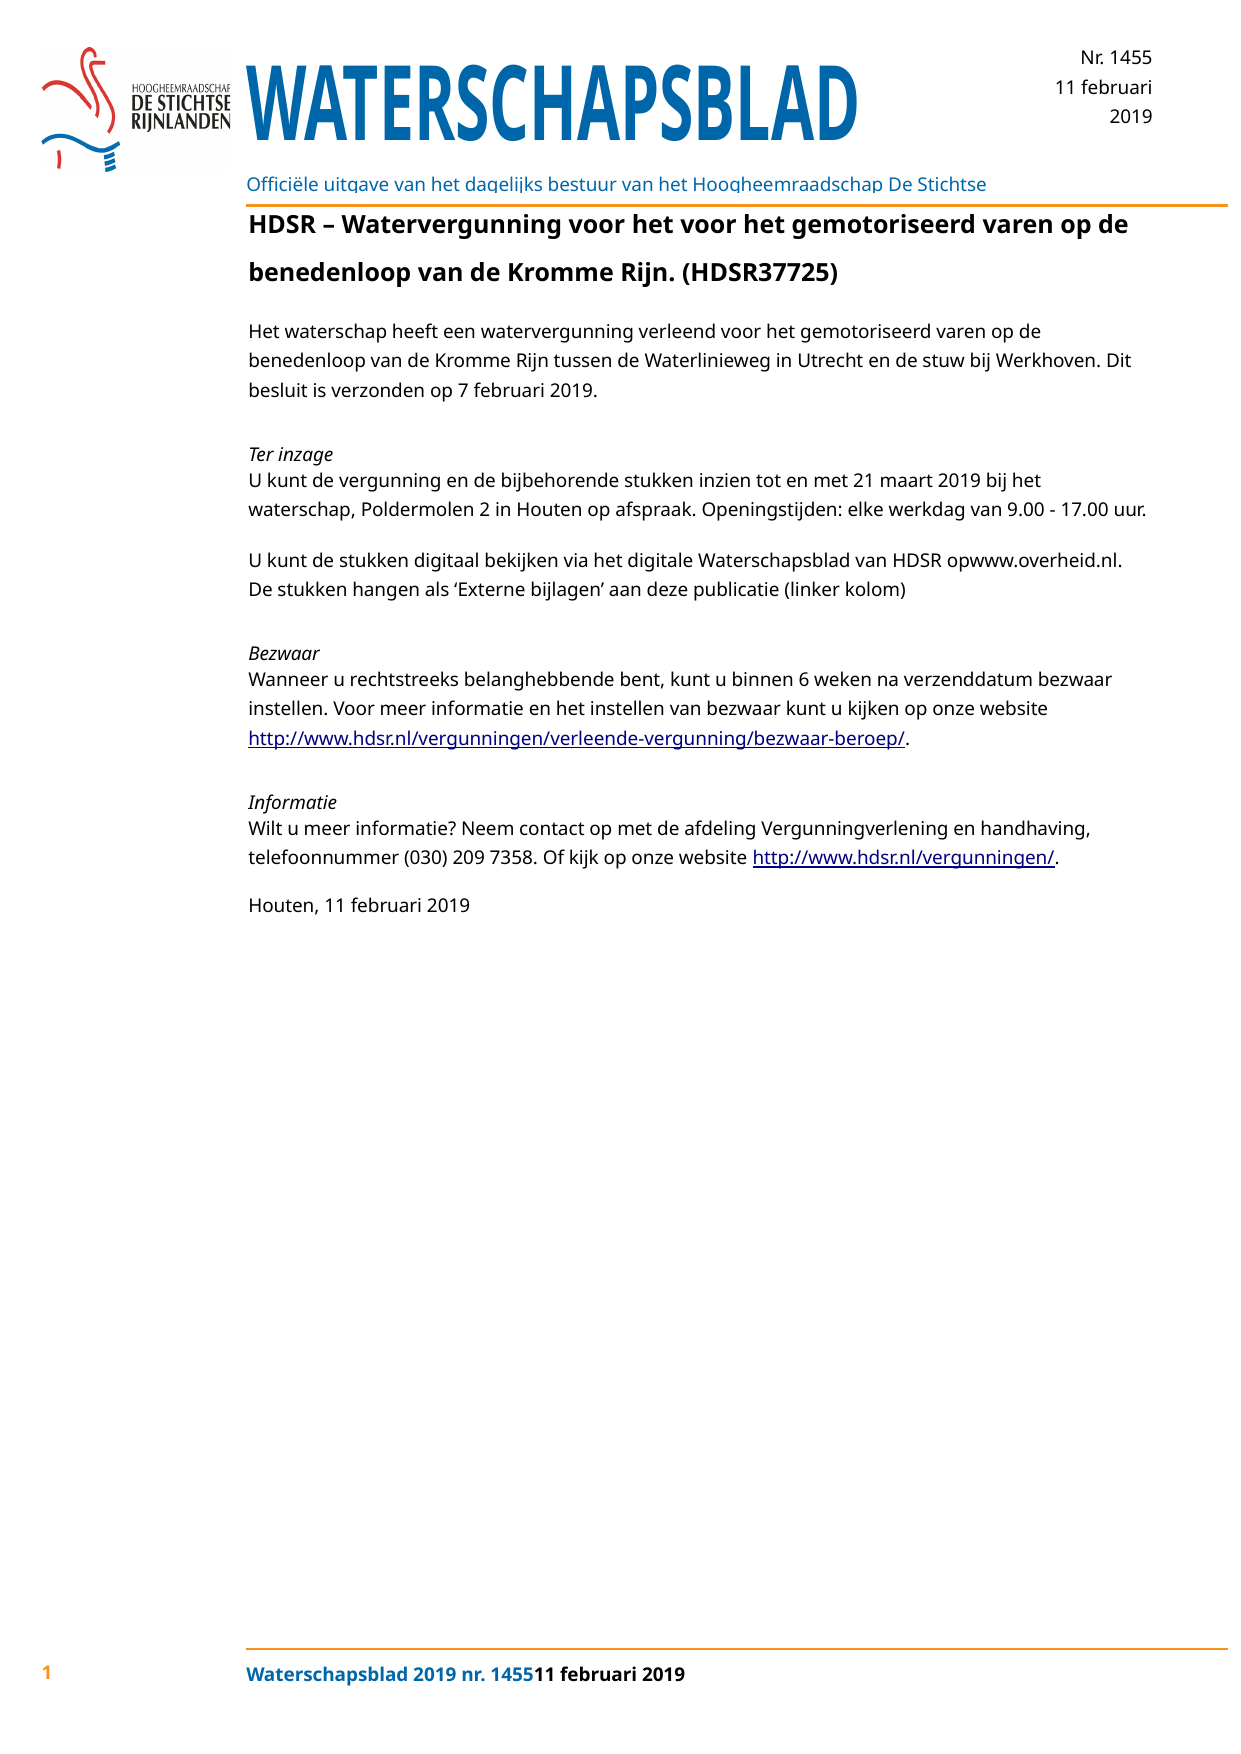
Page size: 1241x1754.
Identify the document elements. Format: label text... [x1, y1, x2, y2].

text Ter inzage [248, 441, 1152, 467]
text U kunt de stukken digitaal bekijken via het digitale Waterschapsblad van HDSR opwww.overheid.nl. De stukken hangen als ‘Externe bijlagen’ aan deze publicatie (linker kolom) [248, 547, 1152, 602]
text U kunt de vergunning en de bijbehorende stukken inzien tot en met 21 maart 2019 bij het waterschap, Poldermolen 2 in Houten op afspraak. Openingstijden: elke werkdag van 9.00 - 17.00 uur. [248, 467, 1152, 522]
text Bezwaar [248, 640, 1152, 666]
text HDSR – Watervergunning voor het voor het gemotoriseerd varen op de benedenloop van de Kromme Rijn. (HDSR37725) [248, 207, 1152, 288]
text Het waterschap heeft een watervergunning verleend voor het gemotoriseerd varen op de benedenloop van de Kromme Rijn tussen de Waterlinieweg in Utrecht en de stuw bij Werkhoven. Dit besluit is verzonden op 7 februari 2019. [248, 318, 1152, 403]
text Houten, 11 februari 2019 [248, 892, 1152, 918]
picture [41, 47, 231, 172]
text Wanneer u rechtstreeks belanghebbende bent, kunt u binnen 6 weken na verzenddatum bezwaar instellen. Voor meer informatie en het instellen van bezwaar kunt u kijken op onze website http://www.hdsr.nl/vergunningen/verleende-vergunning/bezwaar-beroep/. [248, 666, 1152, 751]
text Wilt u meer informatie? Neem contact op met de afdeling Vergunningverlening en handhaving, telefoonnummer (030) 209 7358. Of kijk op onze website http://www.hdsr.nl/vergunningen/. [248, 815, 1152, 870]
text Informatie [248, 789, 1152, 815]
